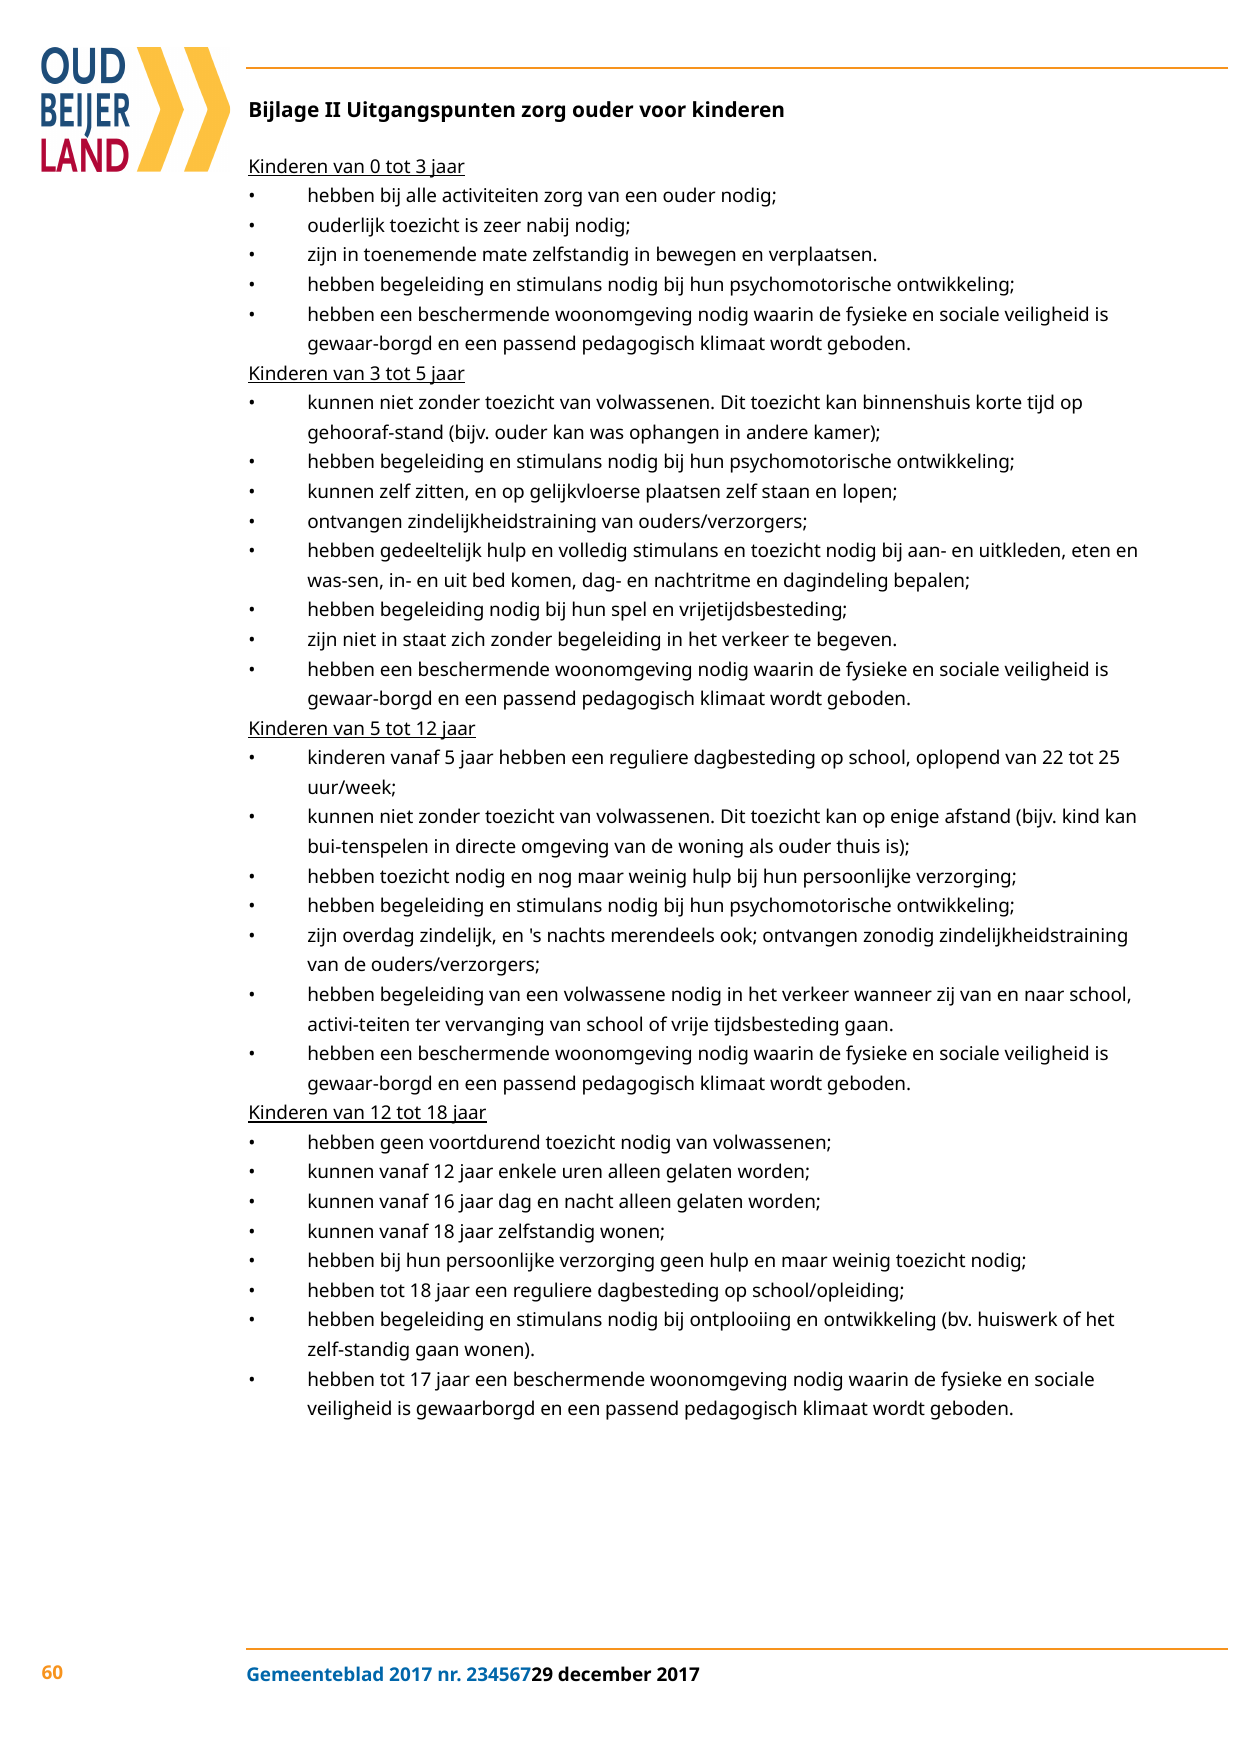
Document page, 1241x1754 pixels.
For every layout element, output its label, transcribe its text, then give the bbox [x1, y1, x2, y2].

list ouderlijk toezicht is zeer nabij nodig; [248, 212, 1152, 238]
text Kinderen van 3 tot 5 jaar [248, 360, 1152, 386]
picture [41, 47, 231, 172]
list kinderen vanaf 5 jaar hebben een reguliere dagbesteding op school, oplopend van 22 tot 25 uur/week; [248, 744, 1152, 800]
list hebben een beschermende woonomgeving nodig waarin de fysieke en sociale veiligheid is gewaar-borgd en een passend pedagogisch klimaat wordt geboden. [248, 656, 1152, 711]
list zijn overdag zindelijk, en 's nachts merendeels ook; ontvangen zonodig zindelijkheidstraining van de ouders/verzorgers; [248, 922, 1152, 977]
list kunnen niet zonder toezicht van volwassenen. Dit toezicht kan binnenshuis korte tijd op gehooraf-stand (bijv. ouder kan was ophangen in andere kamer); [248, 389, 1152, 445]
list ontvangen zindelijkheidstraining van ouders/verzorgers; [248, 508, 1152, 534]
list hebben een beschermende woonomgeving nodig waarin de fysieke en sociale veiligheid is gewaar-borgd en een passend pedagogisch klimaat wordt geboden. [248, 301, 1152, 356]
list hebben begeleiding en stimulans nodig bij hun psychomotorische ontwikkeling; [248, 271, 1152, 297]
list hebben geen voortdurend toezicht nodig van volwassenen; [248, 1129, 1152, 1155]
list hebben begeleiding en stimulans nodig bij hun psychomotorische ontwikkeling; [248, 449, 1152, 474]
list hebben een beschermende woonomgeving nodig waarin de fysieke en sociale veiligheid is gewaar-borgd en een passend pedagogisch klimaat wordt geboden. [248, 1040, 1152, 1096]
list hebben toezicht nodig en nog maar weinig hulp bij hun persoonlijke verzorging; [248, 863, 1152, 889]
text Bijlage II Uitgangspunten zorg ouder voor kinderen [248, 95, 1152, 123]
list zijn in toenemende mate zelfstandig in bewegen en verplaatsen. [248, 242, 1152, 267]
list hebben bij alle activiteiten zorg van een ouder nodig; [248, 182, 1152, 208]
list hebben begeleiding van een volwassene nodig in het verkeer wanneer zij van en naar school, activi-teiten ter vervanging van school of vrije tijdsbesteding gaan. [248, 981, 1152, 1037]
list kunnen vanaf 12 jaar enkele uren alleen gelaten worden; [248, 1159, 1152, 1184]
text Kinderen van 5 tot 12 jaar [248, 715, 1152, 741]
list hebben gedeeltelijk hulp en volledig stimulans en toezicht nodig bij aan- en uitkleden, eten en was-sen, in- en uit bed komen, dag- en nachtritme en dagindeling bepalen; [248, 537, 1152, 593]
list zijn niet in staat zich zonder begeleiding in het verkeer te begeven. [248, 626, 1152, 652]
list hebben bij hun persoonlijke verzorging geen hulp en maar weinig toezicht nodig; [248, 1247, 1152, 1273]
list hebben tot 18 jaar een reguliere dagbesteding op school/opleiding; [248, 1277, 1152, 1303]
list hebben tot 17 jaar een beschermende woonomgeving nodig waarin de fysieke en sociale veiligheid is gewaarborgd en een passend pedagogisch klimaat wordt geboden. [248, 1366, 1152, 1421]
text Kinderen van 0 tot 3 jaar [248, 153, 1152, 179]
list kunnen zelf zitten, en op gelijkvloerse plaatsen zelf staan en lopen; [248, 478, 1152, 504]
list kunnen vanaf 18 jaar zelfstandig wonen; [248, 1218, 1152, 1244]
text Kinderen van 12 tot 18 jaar [248, 1099, 1152, 1125]
list kunnen niet zonder toezicht van volwassenen. Dit toezicht kan op enige afstand (bijv. kind kan bui-tenspelen in directe omgeving van de woning als ouder thuis is); [248, 804, 1152, 859]
list hebben begeleiding nodig bij hun spel en vrijetijdsbesteding; [248, 597, 1152, 622]
list kunnen vanaf 16 jaar dag en nacht alleen gelaten worden; [248, 1188, 1152, 1214]
list hebben begeleiding en stimulans nodig bij hun psychomotorische ontwikkeling; [248, 892, 1152, 918]
list hebben begeleiding en stimulans nodig bij ontplooiing en ontwikkeling (bv. huiswerk of het zelf-standig gaan wonen). [248, 1307, 1152, 1362]
